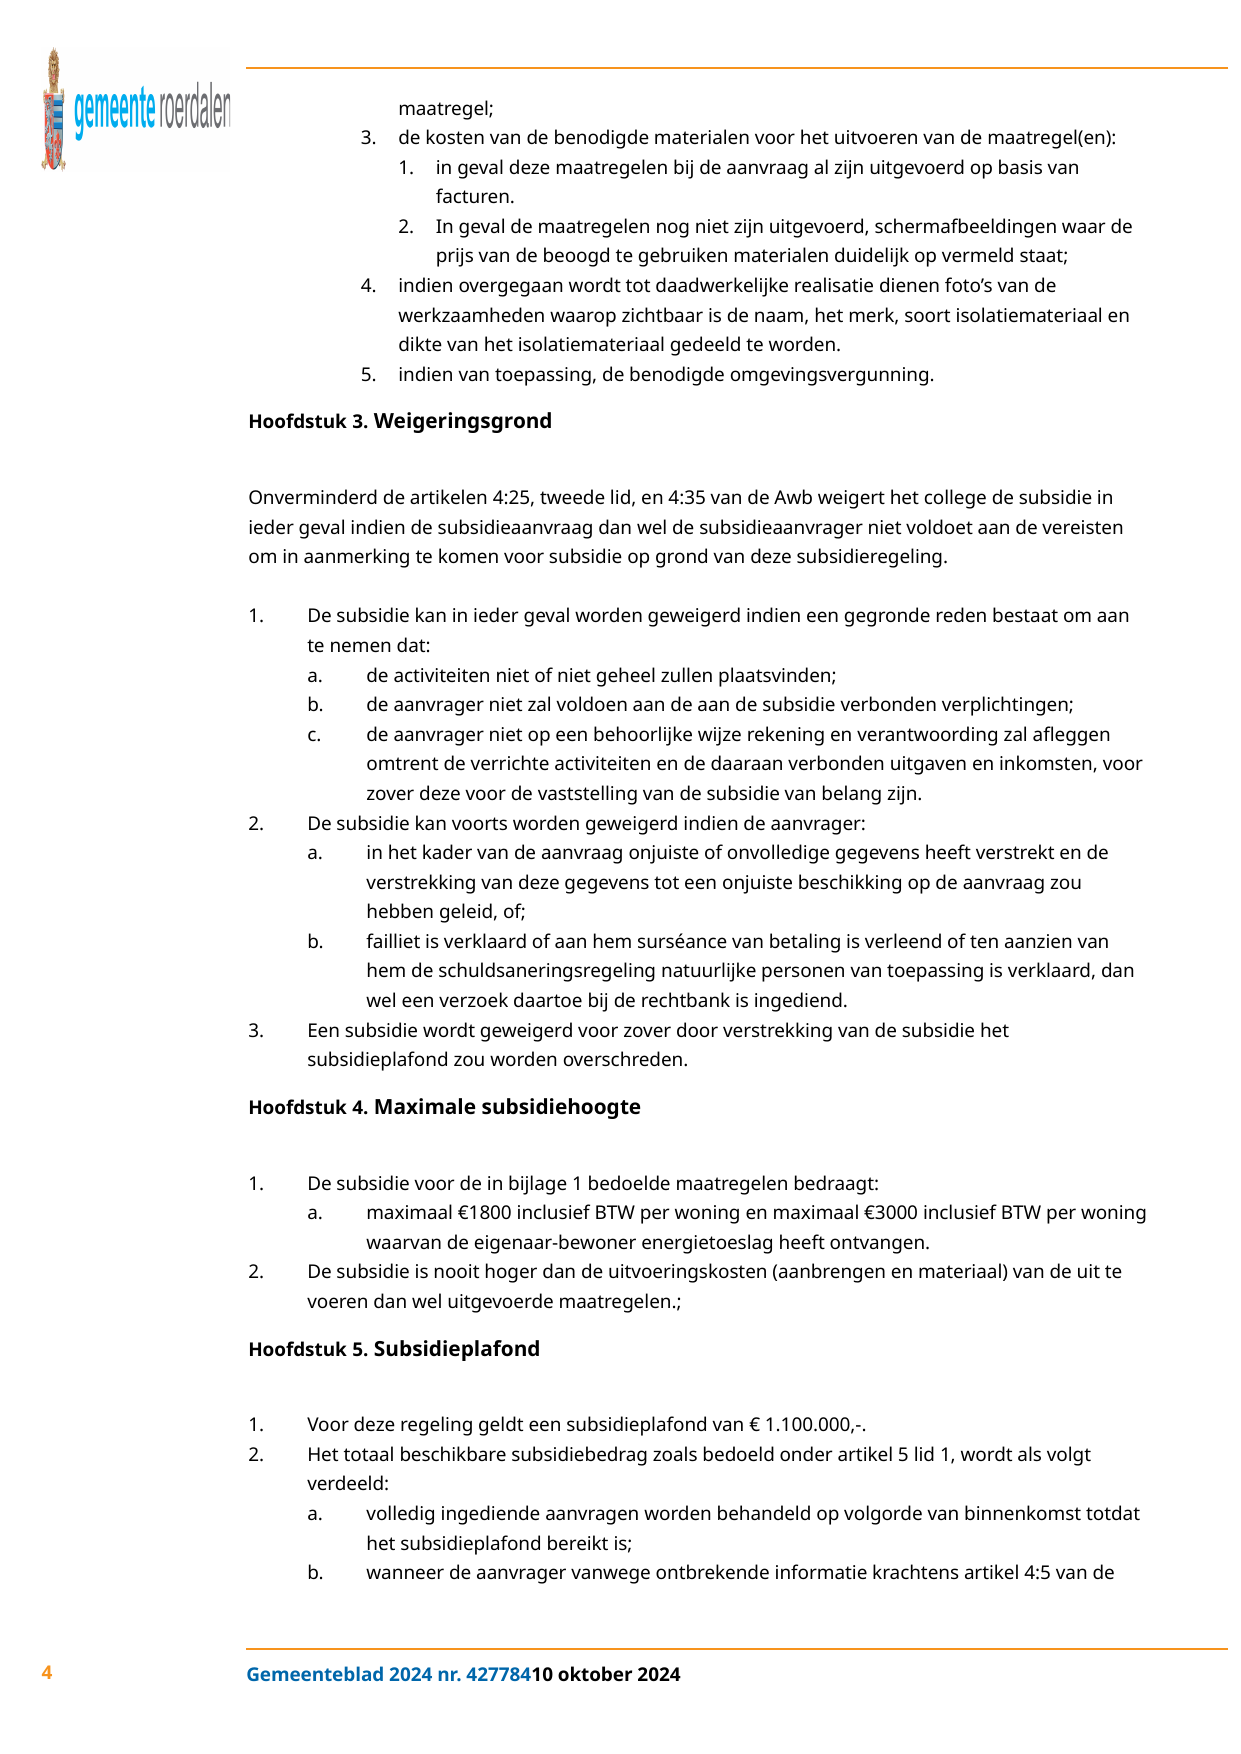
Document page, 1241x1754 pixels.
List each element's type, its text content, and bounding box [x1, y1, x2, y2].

text Onverminderd de artikelen 4:25, tweede lid, en 4:35 van de Awb weigert het college de subsidie in ieder geval indien de subsidieaanvraag dan wel de subsidieaanvrager niet voldoet aan de vereisten om in aanmerking te komen voor subsidie op grond van deze subsidieregeling. [248, 484, 1152, 569]
list de kosten van de benodigde materialen voor het uitvoeren van de maatregel(en): [361, 124, 1152, 150]
list in het kader van de aanvraag onjuiste of onvolledige gegevens heeft verstrekt en de verstrekking van deze gegevens tot een onjuiste beschikking op de aanvraag zou hebben geleid, of; [307, 839, 1152, 924]
list failliet is verklaard of aan hem surséance van betaling is verleend of ten aanzien van hem de schuldsaneringsregeling natuurlijke personen van toepassing is verklaard, dan wel een verzoek daartoe bij de rechtbank is ingediend. [307, 928, 1152, 1013]
list De subsidie is nooit hoger dan de uitvoeringskosten (aanbrengen en materiaal) van de uit te voeren dan wel uitgevoerde maatregelen.; [248, 1258, 1152, 1314]
list maximaal €1800 inclusief BTW per woning en maximaal €3000 inclusief BTW per woning waarvan de eigenaar-bewoner energietoeslag heeft ontvangen. [307, 1199, 1152, 1255]
list Voor deze regeling geldt een subsidieplafond van € 1.100.000,-. [248, 1411, 1152, 1437]
list de activiteiten niet of niet geheel zullen plaatsvinden; [307, 662, 1152, 688]
list in geval deze maatregelen bij de aanvraag al zijn uitgevoerd op basis van facturen. [398, 154, 1152, 209]
list de aanvrager niet zal voldoen aan de aan de subsidie verbonden verplichtingen; [307, 691, 1152, 717]
list wanneer de aanvrager vanwege ontbrekende informatie krachtens artikel 4:5 van de [307, 1559, 1152, 1585]
list indien overgegaan wordt tot daadwerkelijke realisatie dienen foto’s van de werkzaamheden waarop zichtbaar is de naam, het merk, soort isolatiemateriaal en dikte van het isolatiemateriaal gedeeld te worden. [361, 272, 1152, 357]
list De subsidie kan in ieder geval worden geweigerd indien een gegronde reden bestaat om aan te nemen dat: [248, 603, 1152, 658]
list maatregel; [361, 95, 1152, 121]
list De subsidie voor de in bijlage 1 bedoelde maatregelen bedraagt: [248, 1170, 1152, 1196]
text Hoofdstuk 3. Weigeringsgrond [248, 407, 1152, 435]
list De subsidie kan voorts worden geweigerd indien de aanvrager: [248, 810, 1152, 836]
list de aanvrager niet op een behoorlijke wijze rekening en verantwoording zal afleggen omtrent de verrichte activiteiten en de daaraan verbonden uitgaven en inkomsten, voor zover deze voor de vaststelling van de subsidie van belang zijn. [307, 721, 1152, 806]
list volledig ingediende aanvragen worden behandeld op volgorde van binnenkomst totdat het subsidieplafond bereikt is; [307, 1500, 1152, 1556]
text Hoofdstuk 5. Subsidieplafond [248, 1334, 1152, 1362]
list Het totaal beschikbare subsidiebedrag zoals bedoeld onder artikel 5 lid 1, wordt als volgt verdeeld: [248, 1441, 1152, 1496]
list indien van toepassing, de benodigde omgevingsvergunning. [361, 361, 1152, 387]
list In geval de maatregelen nog niet zijn uitgevoerd, schermafbeeldingen waar de prijs van de beoogd te gebruiken materialen duidelijk op vermeld staat; [398, 213, 1152, 268]
text Hoofdstuk 4. Maximale subsidiehoogte [248, 1092, 1152, 1121]
picture [41, 47, 231, 172]
list Een subsidie wordt geweigerd voor zover door verstrekking van de subsidie het subsidieplafond zou worden overschreden. [248, 1017, 1152, 1072]
